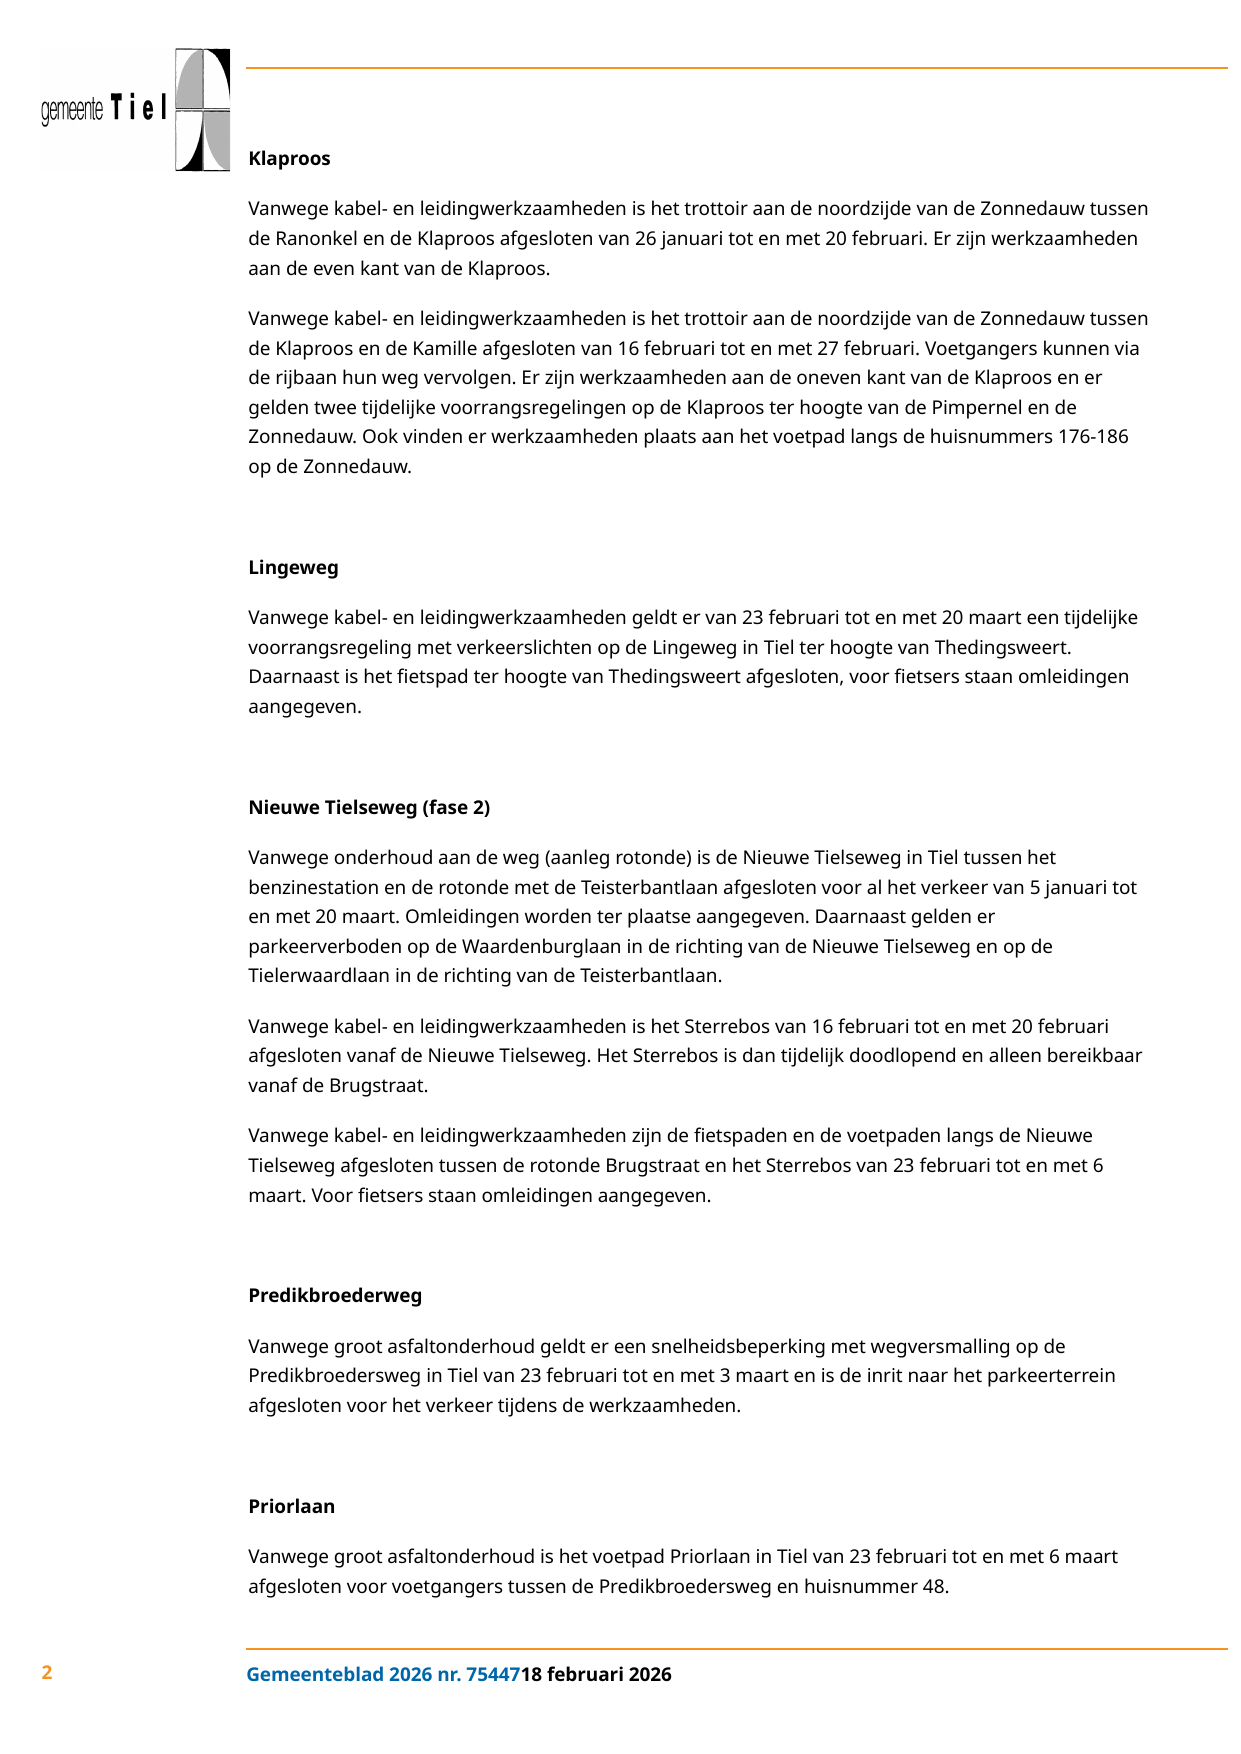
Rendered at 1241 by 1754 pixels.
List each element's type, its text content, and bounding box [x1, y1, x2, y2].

text Priorlaan [248, 1493, 1152, 1519]
text Vanwege groot asfaltonderhoud is het voetpad Priorlaan in Tiel van 23 februari tot en met 6 maart afgesloten voor voetgangers tussen de Predikbroedersweg en huisnummer 48. [248, 1543, 1152, 1599]
text Vanwege kabel- en leidingwerkzaamheden is het trottoir aan de noordzijde van de Zonnedauw tussen de Ranonkel en de Klaproos afgesloten van 26 januari tot en met 20 februari. Er zijn werkzaamheden aan de even kant van de Klaproos. [248, 196, 1152, 281]
text Vanwege kabel- en leidingwerkzaamheden zijn de fietspaden en de voetpaden langs de Nieuwe Tielseweg afgesloten tussen de rotonde Brugstraat en het Sterrebos van 23 februari tot en met 6 maart. Voor fietsers staan omleidingen aangegeven. [248, 1123, 1152, 1208]
text Klaproos [248, 145, 1152, 171]
text Vanwege kabel- en leidingwerkzaamheden is het trottoir aan de noordzijde van de Zonnedauw tussen de Klaproos en de Kamille afgesloten van 16 februari tot en met 27 februari. Voetgangers kunnen via de rijbaan hun weg vervolgen. Er zijn werkzaamheden aan de oneven kant van de Klaproos en er gelden twee tijdelijke voorrangsregelingen op de Klaproos ter hoogte van de Pimpernel en de Zonnedauw. Ook vinden er werkzaamheden plaats aan het voetpad langs de huisnummers 176-186 op de Zonnedauw. [248, 305, 1152, 479]
text Vanwege groot asfaltonderhoud geldt er een snelheidsbeperking met wegversmalling op de Predikbroedersweg in Tiel van 23 februari tot en met 3 maart en is de inrit naar het parkeerterrein afgesloten voor het verkeer tijdens de werkzaamheden. [248, 1333, 1152, 1418]
picture [41, 47, 231, 172]
text Predikbroederweg [248, 1283, 1152, 1308]
text Nieuwe Tielseweg (fase 2) [248, 794, 1152, 820]
text Vanwege kabel- en leidingwerkzaamheden is het Sterrebos van 16 februari tot en met 20 februari afgesloten vanaf de Nieuwe Tielseweg. Het Sterrebos is dan tijdelijk doodlopend en alleen bereikbaar vanaf de Brugstraat. [248, 1013, 1152, 1098]
text Lingeweg [248, 554, 1152, 580]
text Vanwege onderhoud aan de weg (aanleg rotonde) is de Nieuwe Tielseweg in Tiel tussen het benzinestation en de rotonde met de Teisterbantlaan afgesloten voor al het verkeer van 5 januari tot en met 20 maart. Omleidingen worden ter plaatse aangegeven. Daarnaast gelden er parkeerverboden op de Waardenburglaan in de richting van de Nieuwe Tielseweg en op de Tielerwaardlaan in de richting van de Teisterbantlaan. [248, 844, 1152, 988]
text Vanwege kabel- en leidingwerkzaamheden geldt er van 23 februari tot en met 20 maart een tijdelijke voorrangsregeling met verkeerslichten op de Lingeweg in Tiel ter hoogte van Thedingsweert. Daarnaast is het fietspad ter hoogte van Thedingsweert afgesloten, voor fietsers staan omleidingen aangegeven. [248, 604, 1152, 719]
